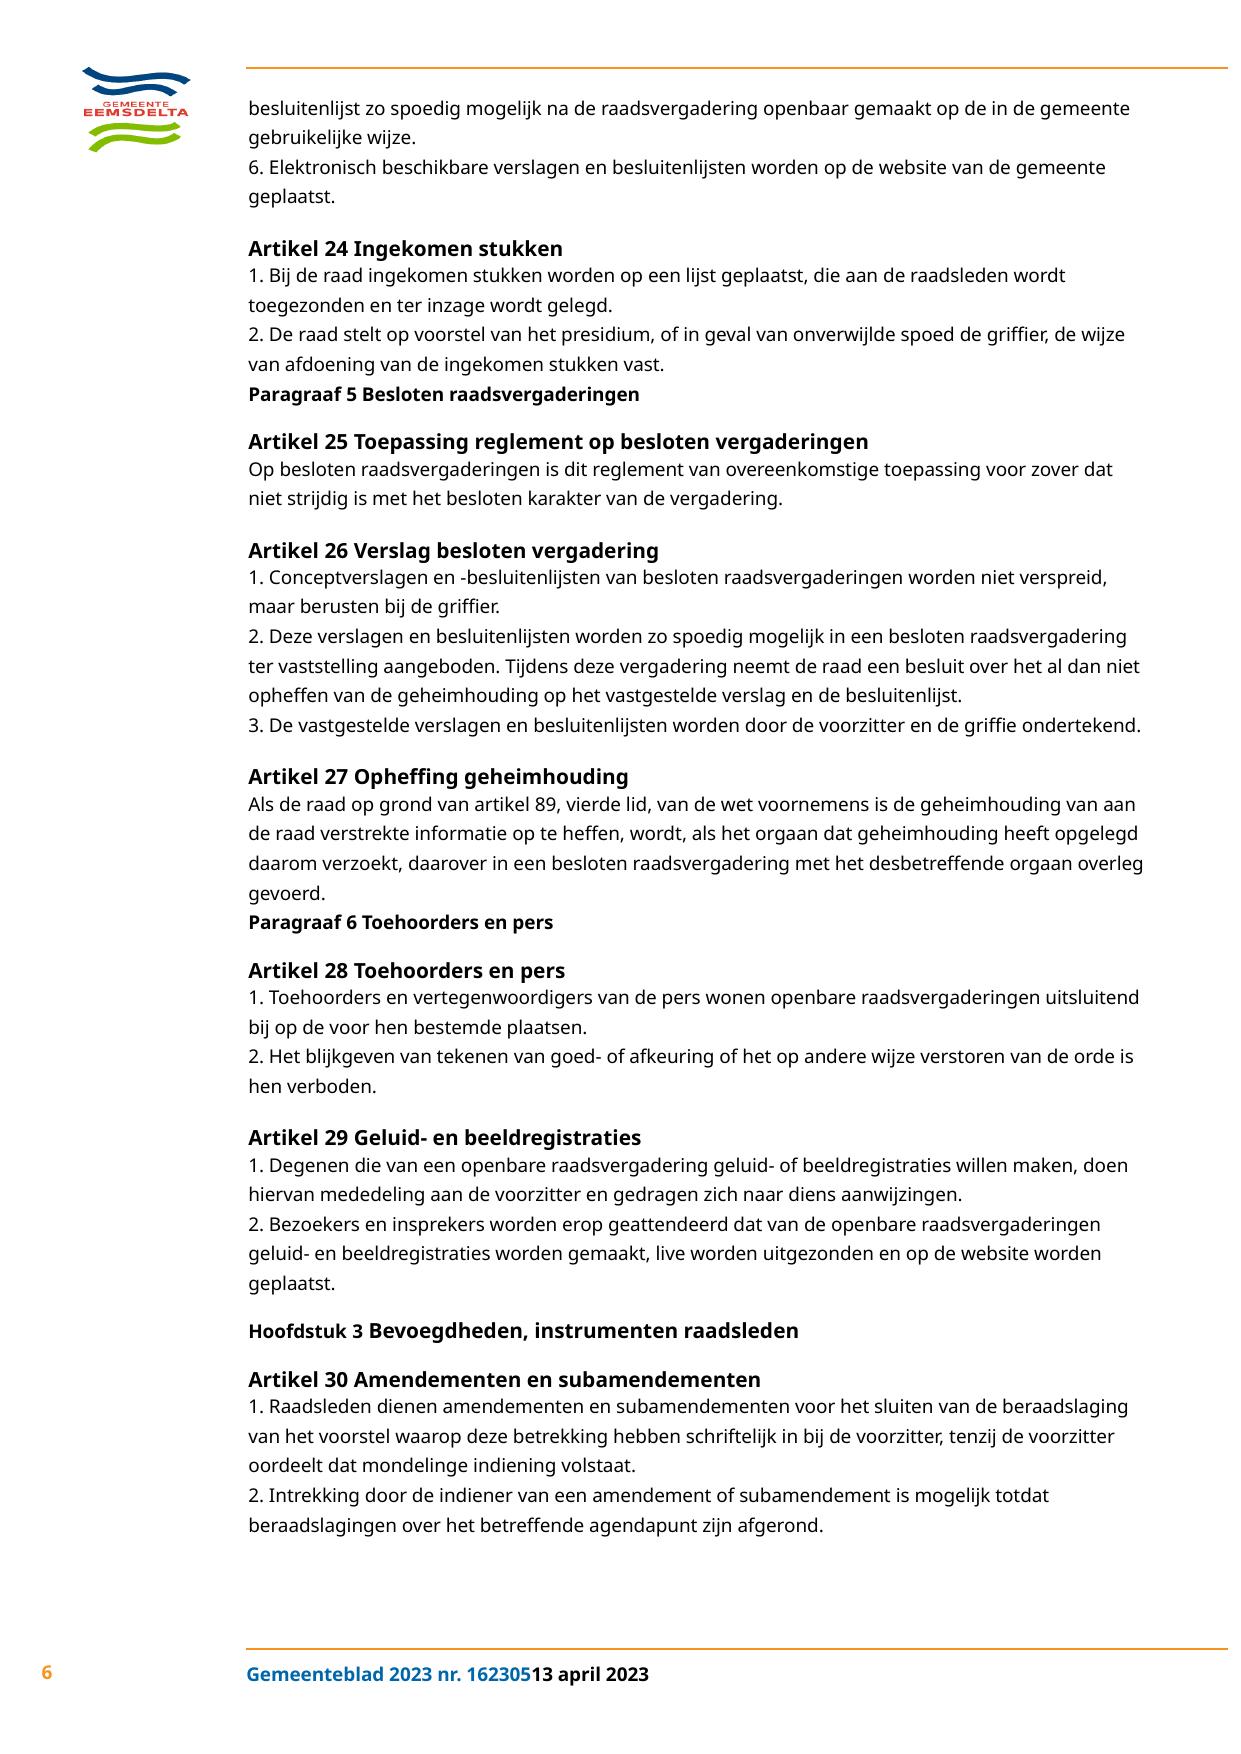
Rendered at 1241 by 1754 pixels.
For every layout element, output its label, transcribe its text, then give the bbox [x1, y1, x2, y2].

text 1. Bij de raad ingekomen stukken worden op een lijst geplaatst, die aan de raadsleden wordt toegezonden en ter inzage wordt gelegd. [248, 262, 1152, 318]
text 2. De raad stelt op voorstel van het presidium, of in geval van onverwijlde spoed de griffier, de wijze van afdoening van de ingekomen stukken vast. [248, 322, 1152, 377]
text 2. Intrekking door de indiener van een amendement of subamendement is mogelijk totdat beraadslagingen over het betreffende agendapunt zijn afgerond. [248, 1482, 1152, 1538]
text Artikel 29 Geluid- en beeldregistraties [248, 1123, 1152, 1152]
text Artikel 27 Opheffing geheimhouding [248, 762, 1152, 791]
picture [41, 47, 231, 172]
text 1. Degenen die van een openbare raadsvergadering geluid- of beeldregistraties willen maken, doen hiervan mededeling aan de voorzitter en gedragen zich naar diens aanwijzingen. [248, 1152, 1152, 1207]
text 1. Conceptverslagen en -besluitenlijsten van besloten raadsvergaderingen worden niet verspreid, maar berusten bij de griffier. [248, 564, 1152, 619]
text Op besloten raadsvergaderingen is dit reglement van overeenkomstige toepassing voor zover dat niet strijdig is met het besloten karakter van de vergadering. [248, 456, 1152, 511]
text Artikel 26 Verslag besloten vergadering [248, 536, 1152, 564]
text 2. Het blijkgeven van tekenen van goed- of afkeuring of het op andere wijze verstoren van de orde is hen verboden. [248, 1043, 1152, 1099]
text 6. Elektronisch beschikbare verslagen en besluitenlijsten worden op de website van de gemeente geplaatst. [248, 154, 1152, 209]
text 2. Deze verslagen en besluitenlijsten worden zo spoedig mogelijk in een besloten raadsvergadering ter vaststelling aangeboden. Tijdens deze vergadering neemt de raad een besluit over het al dan niet opheffen van de geheimhouding op het vastgestelde verslag en de besluitenlijst. [248, 623, 1152, 708]
text Artikel 28 Toehoorders en pers [248, 956, 1152, 984]
text 2. Bezoekers en insprekers worden erop geattendeerd dat van de openbare raadsvergaderingen geluid- en beeldregistraties worden gemaakt, live worden uitgezonden en op de website worden geplaatst. [248, 1211, 1152, 1296]
text Artikel 30 Amendementen en subamendementen [248, 1365, 1152, 1393]
text Paragraaf 5 Besloten raadsvergaderingen [248, 381, 1152, 406]
text besluitenlijst zo spoedig mogelijk na de raadsvergadering openbaar gemaakt op de in de gemeente gebruikelijke wijze. [248, 95, 1152, 150]
text Paragraaf 6 Toehoorders en pers [248, 909, 1152, 935]
text 1. Toehoorders en vertegenwoordigers van de pers wonen openbare raadsvergaderingen uitsluitend bij op de voor hen bestemde plaatsen. [248, 984, 1152, 1039]
text Als de raad op grond van artikel 89, vierde lid, van de wet voornemens is de geheimhouding van aan de raad verstrekte informatie op te heffen, wordt, als het orgaan dat geheimhouding heeft opgelegd daarom verzoekt, daarover in een besloten raadsvergadering met het desbetreffende orgaan overleg gevoerd. [248, 791, 1152, 905]
text 3. De vastgestelde verslagen en besluitenlijsten worden door de voorzitter en de griffie ondertekend. [248, 712, 1152, 738]
text Hoofdstuk 3 Bevoegdheden, instrumenten raadsleden [248, 1316, 1152, 1344]
text Artikel 24 Ingekomen stukken [248, 234, 1152, 262]
text Artikel 25 Toepassing reglement op besloten vergaderingen [248, 427, 1152, 456]
text 1. Raadsleden dienen amendementen en subamendementen voor het sluiten van de beraadslaging van het voorstel waarop deze betrekking hebben schriftelijk in bij de voorzitter, tenzij de voorzitter oordeelt dat mondelinge indiening volstaat. [248, 1393, 1152, 1478]
